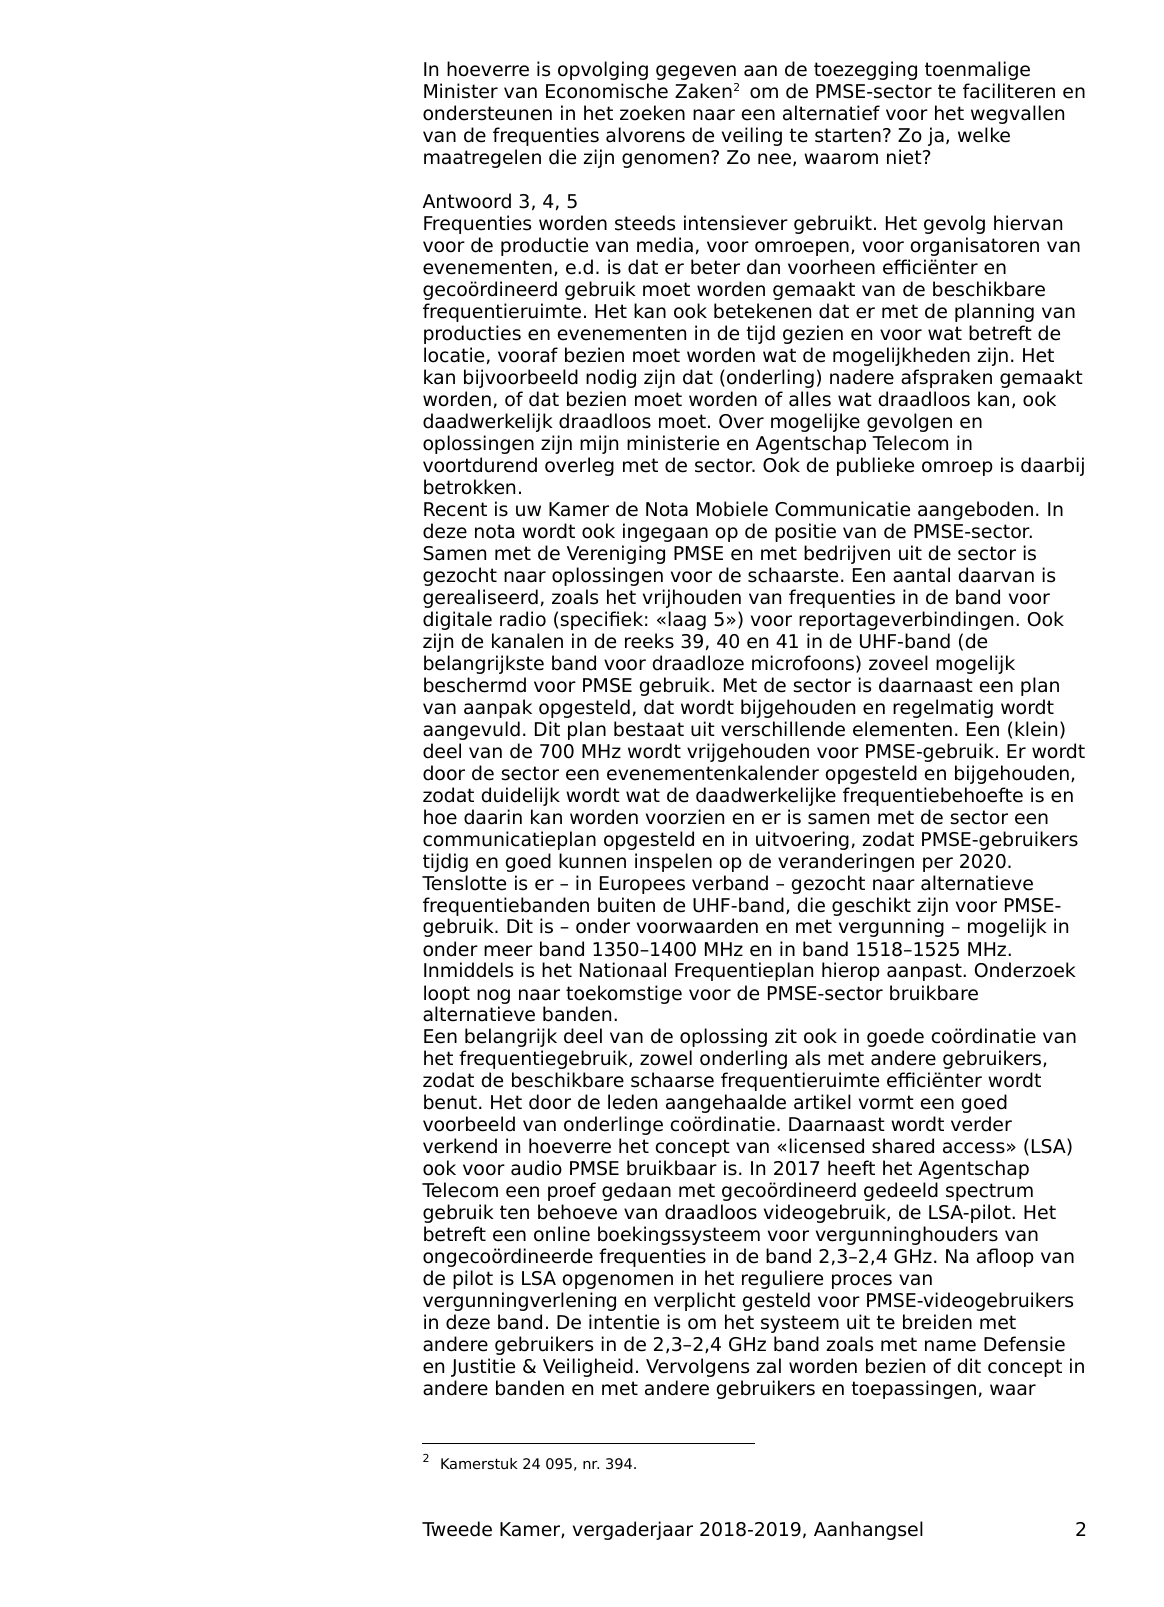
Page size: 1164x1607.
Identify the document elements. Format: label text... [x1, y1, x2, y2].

text Frequenties worden steeds intensiever gebruikt. Het gevolg hiervan voor de productie van media, voor omroepen, voor organisatoren van evenementen, e.d. is dat er beter dan voorheen efficiënter en gecoördineerd gebruik moet worden gemaakt van de beschikbare frequentieruimte. Het kan ook betekenen dat er met de planning van producties en evenementen in de tijd gezien en voor wat betreft de locatie, vooraf bezien moet worden wat de mogelijkheden zijn. Het kan bijvoorbeeld nodig zijn dat (onderling) nadere afspraken gemaakt worden, of dat bezien moet worden of alles wat draadloos kan, ook daadwerkelijk draadloos moet. Over mogelijke gevolgen en oplossingen zijn mijn ministerie en Agentschap Telecom in voortdurend overleg met de sector. Ook de publieke omroep is daarbij betrokken. [422, 213, 1087, 499]
text In hoeverre is opvolging gegeven aan de toezegging toenmalige Minister van Economische Zaken om de PMSE-sector te faciliteren en ondersteunen in het zoeken naar een alternatief voor het wegvallen van de frequenties alvorens de veiling te starten? Zo ja, welke maatregelen die zijn genomen? Zo nee, waarom niet? [422, 59, 1087, 169]
text Antwoord 3, 4, 5 [422, 191, 1087, 213]
text Recent is uw Kamer de Nota Mobiele Communicatie aangeboden. In deze nota wordt ook ingegaan op de positie van de PMSE-sector. Samen met de Vereniging PMSE en met bedrijven uit de sector is gezocht naar oplossingen voor de schaarste. Een aantal daarvan is gerealiseerd, zoals het vrijhouden van frequenties in de band voor digitale radio (specifiek: «laag 5») voor reportageverbindingen. Ook zijn de kanalen in de reeks 39, 40 en 41 in de UHF-band (de belangrijkste band voor draadloze microfoons) zoveel mogelijk beschermd voor PMSE gebruik. Met de sector is daarnaast een plan van aanpak opgesteld, dat wordt bijgehouden en regelmatig wordt aangevuld. Dit plan bestaat uit verschillende elementen. Een (klein) deel van de 700 MHz wordt vrijgehouden voor PMSE-gebruik. Er wordt door de sector een evenementenkalender opgesteld en bijgehouden, zodat duidelijk wordt wat de daadwerkelijke frequentiebehoefte is en hoe daarin kan worden voorzien en er is samen met de sector een communicatieplan opgesteld en in uitvoering, zodat PMSE-gebruikers tijdig en goed kunnen inspelen op de veranderingen per 2020. Tenslotte is er – in Europees verband – gezocht naar alternatieve frequentiebanden buiten de UHF-band, die geschikt zijn voor PMSE-gebruik. Dit is – onder voorwaarden en met vergunning – mogelijk in onder meer band 1350–1400 MHz en in band 1518–1525 MHz. Inmiddels is het Nationaal Frequentieplan hierop aanpast. Onderzoek loopt nog naar toekomstige voor de PMSE-sector bruikbare alternatieve banden. [422, 499, 1087, 1026]
text Een belangrijk deel van de oplossing zit ook in goede coördinatie van het frequentiegebruik, zowel onderling als met andere gebruikers, zodat de beschikbare schaarse frequentieruimte efficiënter wordt benut. Het door de leden aangehaalde artikel vormt een goed voorbeeld van onderlinge coördinatie. Daarnaast wordt verder verkend in hoeverre het concept van «licensed shared access» (LSA) ook voor audio PMSE bruikbaar is. In 2017 heeft het Agentschap Telecom een proef gedaan met gecoördineerd gedeeld spectrum gebruik ten behoeve van draadloos videogebruik, de LSA-pilot. Het betreft een online boekingssysteem voor vergunninghouders van ongecoördineerde frequenties in de band 2,3–2,4 GHz. Na afloop van de pilot is LSA opgenomen in het reguliere proces van vergunningverlening en verplicht gesteld voor PMSE-videogebruikers in deze band. De intentie is om het systeem uit te breiden met andere gebruikers in de 2,3–2,4 GHz band zoals met name Defensie en Justitie & Veiligheid. Vervolgens zal worden bezien of dit concept in andere banden en met andere gebruikers en toepassingen, waar [422, 1026, 1087, 1400]
text Kamerstuk 24 095, nr. 394. [422, 1452, 1087, 1474]
